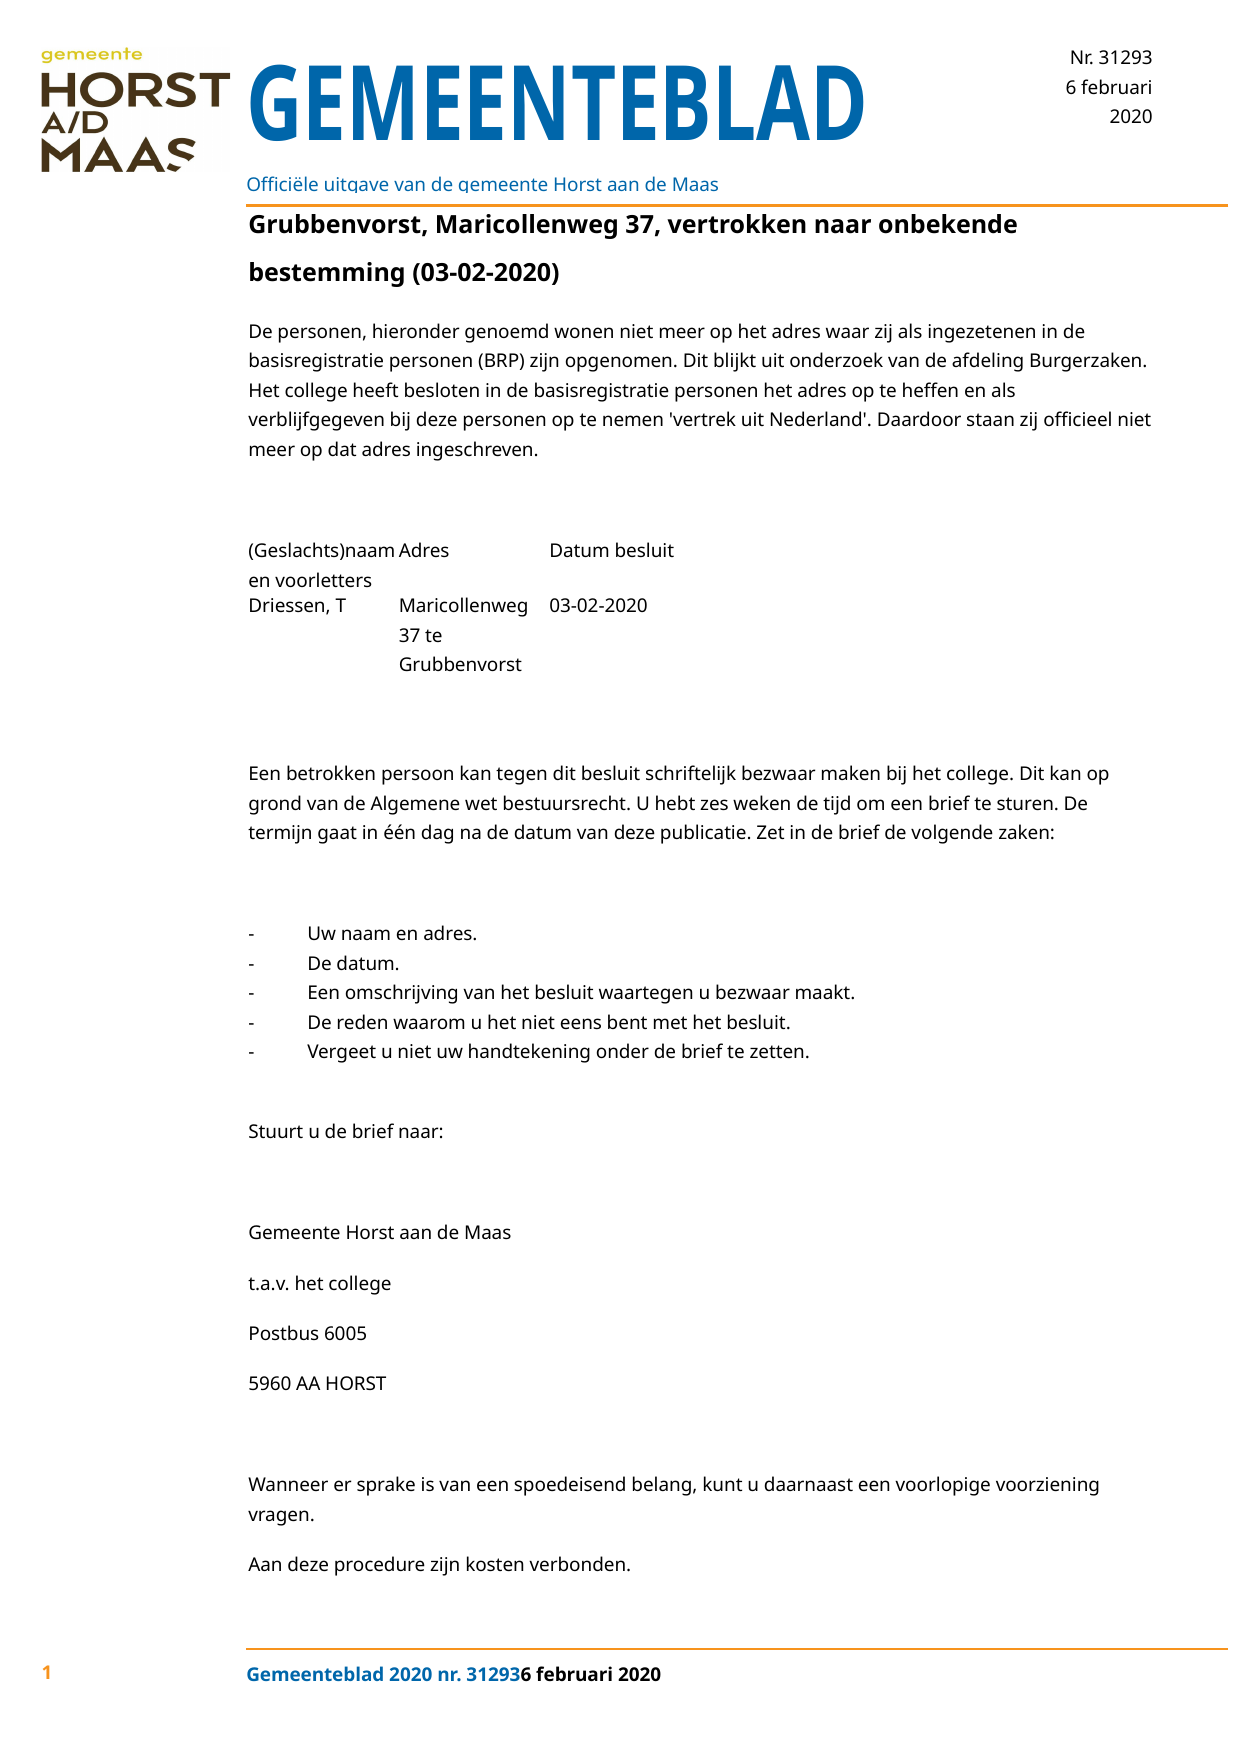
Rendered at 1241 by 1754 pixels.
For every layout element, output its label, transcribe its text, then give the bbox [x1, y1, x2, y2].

text t.a.v. het college [248, 1270, 1152, 1295]
list Vergeet u niet uw handtekening onder de brief te zetten. [248, 1038, 1152, 1064]
text Gemeente Horst aan de Maas [248, 1219, 1152, 1245]
table_header [248, 681, 1152, 706]
list Uw naam en adres. [248, 920, 1152, 946]
table_cell 03-02-2020 [549, 593, 700, 677]
text Postbus 6005 [248, 1320, 1152, 1346]
list Een omschrijving van het besluit waartegen u bezwaar maakt. [248, 979, 1152, 1005]
text Grubbenvorst, Maricollenweg 37, vertrokken naar onbekende bestemming (03-02-2020) [248, 207, 1152, 288]
table_header Datum besluit [549, 537, 700, 592]
text Een betrokken persoon kan tegen dit besluit schriftelijk bezwaar maken bij het college. Dit kan op grond van de Algemene wet bestuursrecht. U hebt zes weken de tijd om een brief te sturen. De termijn gaat in één dag na de datum van deze publicatie. Zet in de brief de volgende zaken: [248, 760, 1152, 845]
text Wanneer er sprake is van een spoedeisend belang, kunt u daarnaast een voorlopige voorziening vragen. [248, 1471, 1152, 1527]
table_cell Driessen, T [248, 593, 398, 677]
table_header Adres [399, 537, 549, 592]
list De datum. [248, 950, 1152, 975]
text 5960 AA HORST [248, 1371, 1152, 1396]
text De personen, hieronder genoemd wonen niet meer op het adres waar zij als ingezetenen in de basisregistratie personen (BRP) zijn opgenomen. Dit blijkt uit onderzoek van de afdeling Burgerzaken. Het college heeft besloten in de basisregistratie personen het adres op te heffen en als verblijfgegeven bij deze personen op te nemen 'vertrek uit Nederland'. Daardoor staan zij officieel niet meer op dat adres ingeschreven. [248, 318, 1152, 462]
list De reden waarom u het niet eens bent met het besluit. [248, 1009, 1152, 1034]
table_cell Maricollenweg 37 te Grubbenvorst [399, 593, 549, 677]
text Stuurt u de brief naar: [248, 1118, 1152, 1144]
text Aan deze procedure zijn kosten verbonden. [248, 1551, 1152, 1577]
picture [41, 47, 231, 172]
table_header (Geslachts)naam en voorletters [248, 537, 398, 592]
